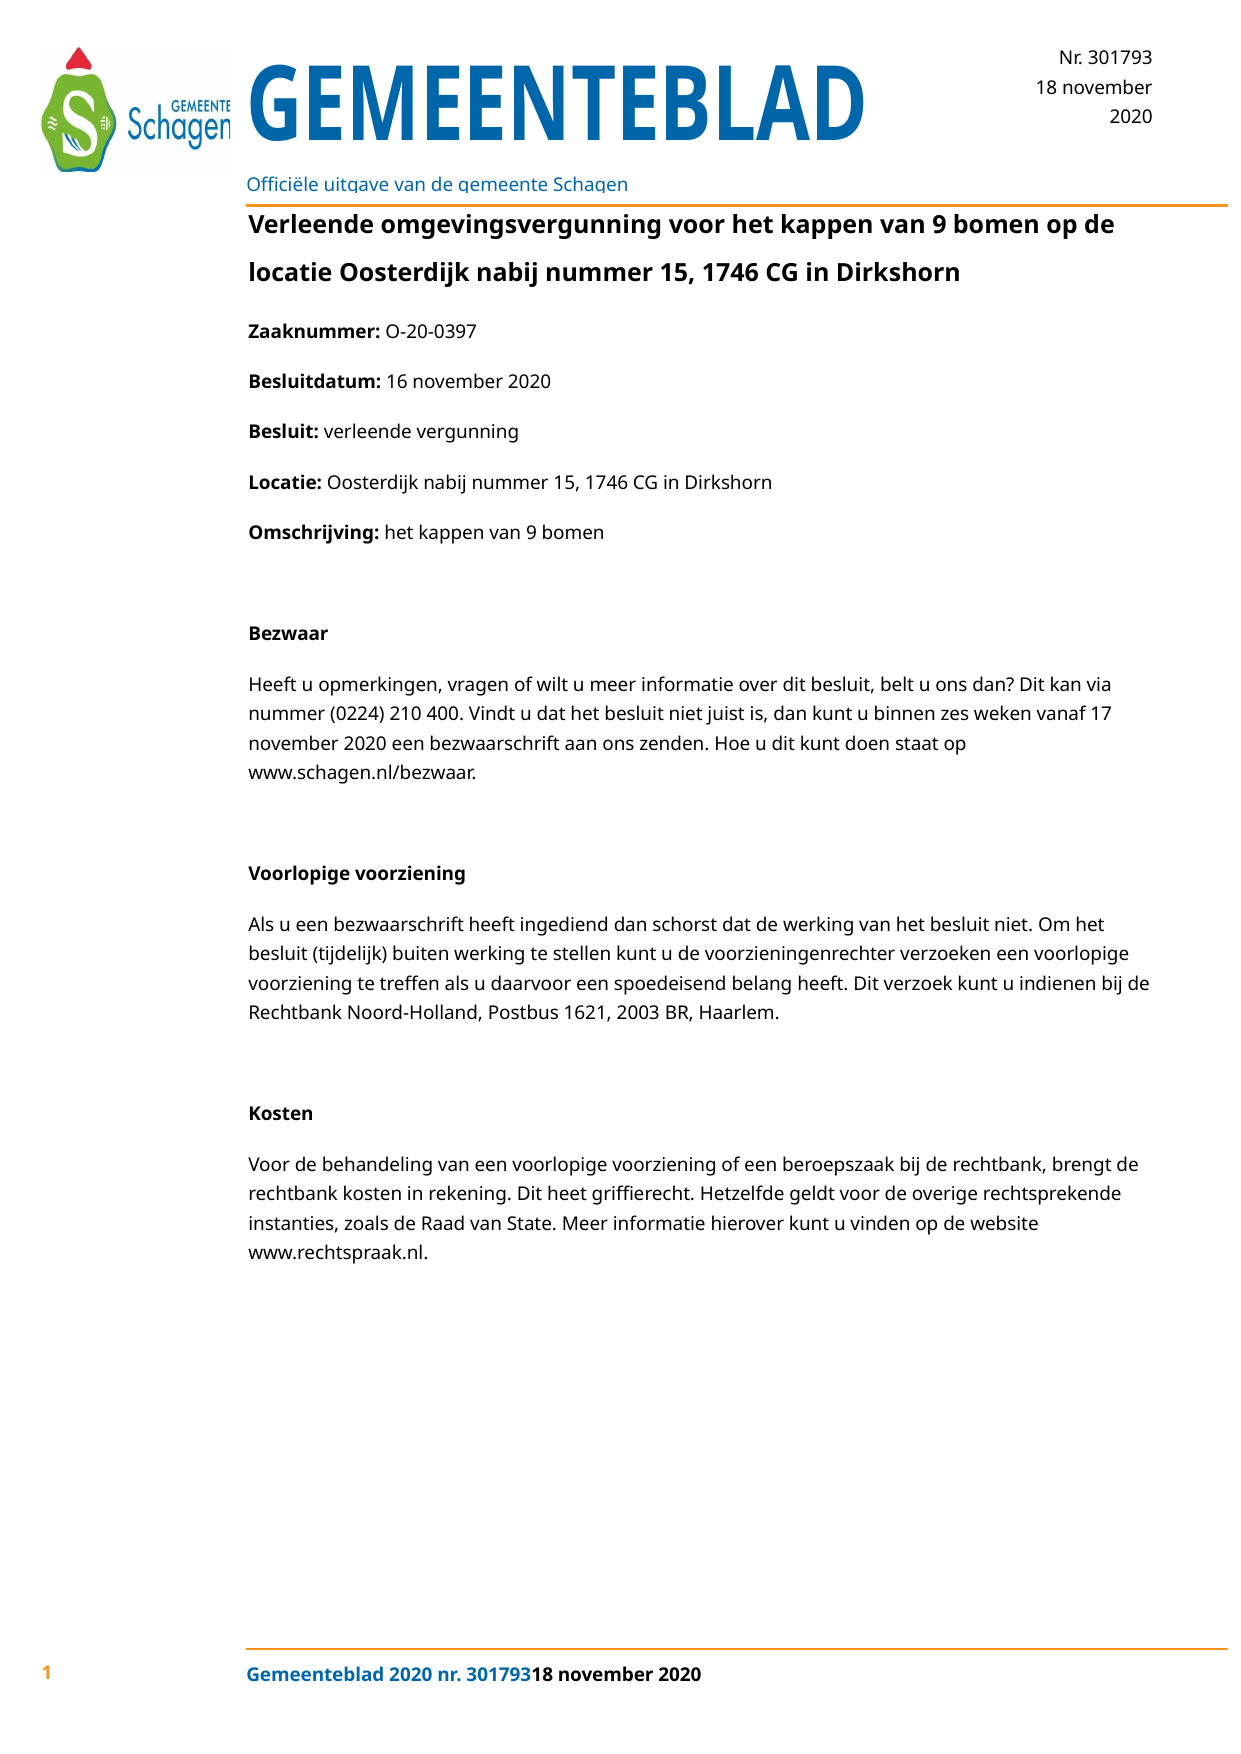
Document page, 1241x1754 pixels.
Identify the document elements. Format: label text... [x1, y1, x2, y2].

text Zaaknummer: O-20-0397 [248, 318, 1152, 344]
text Besluitdatum: 16 november 2020 [248, 368, 1152, 394]
text Omschrijving: het kappen van 9 bomen [248, 519, 1152, 545]
picture [41, 47, 231, 172]
text Besluit: verleende vergunning [248, 419, 1152, 444]
text Kosten [248, 1100, 1152, 1126]
text Locatie: Oosterdijk nabij nummer 15, 1746 CG in Dirkshorn [248, 469, 1152, 495]
text Bezwaar [248, 620, 1152, 646]
text Voorlopige voorziening [248, 860, 1152, 886]
text Heeft u opmerkingen, vragen of wilt u meer informatie over dit besluit, belt u ons dan? Dit kan via nummer (0224) 210 400. Vindt u dat het besluit niet juist is, dan kunt u binnen zes weken vanaf 17 november 2020 een bezwaarschrift aan ons zenden. Hoe u dit kunt doen staat op www.schagen.nl/bezwaar. [248, 671, 1152, 785]
text Voor de behandeling van een voorlopige voorziening of een beroepszaak bij de rechtbank, brengt de rechtbank kosten in rekening. Dit heet griffierecht. Hetzelfde geldt voor de overige rechtsprekende instanties, zoals de Raad van State. Meer informatie hierover kunt u vinden op de website www.rechtspraak.nl. [248, 1151, 1152, 1265]
text Verleende omgevingsvergunning voor het kappen van 9 bomen op de locatie Oosterdijk nabij nummer 15, 1746 CG in Dirkshorn [248, 207, 1152, 288]
text Als u een bezwaarschrift heeft ingediend dan schorst dat de werking van het besluit niet. Om het besluit (tijdelijk) buiten werking te stellen kunt u de voorzieningenrechter verzoeken een voorlopige voorziening te treffen als u daarvoor een spoedeisend belang heeft. Dit verzoek kunt u indienen bij de Rechtbank Noord-Holland, Postbus 1621, 2003 BR, Haarlem. [248, 911, 1152, 1025]
